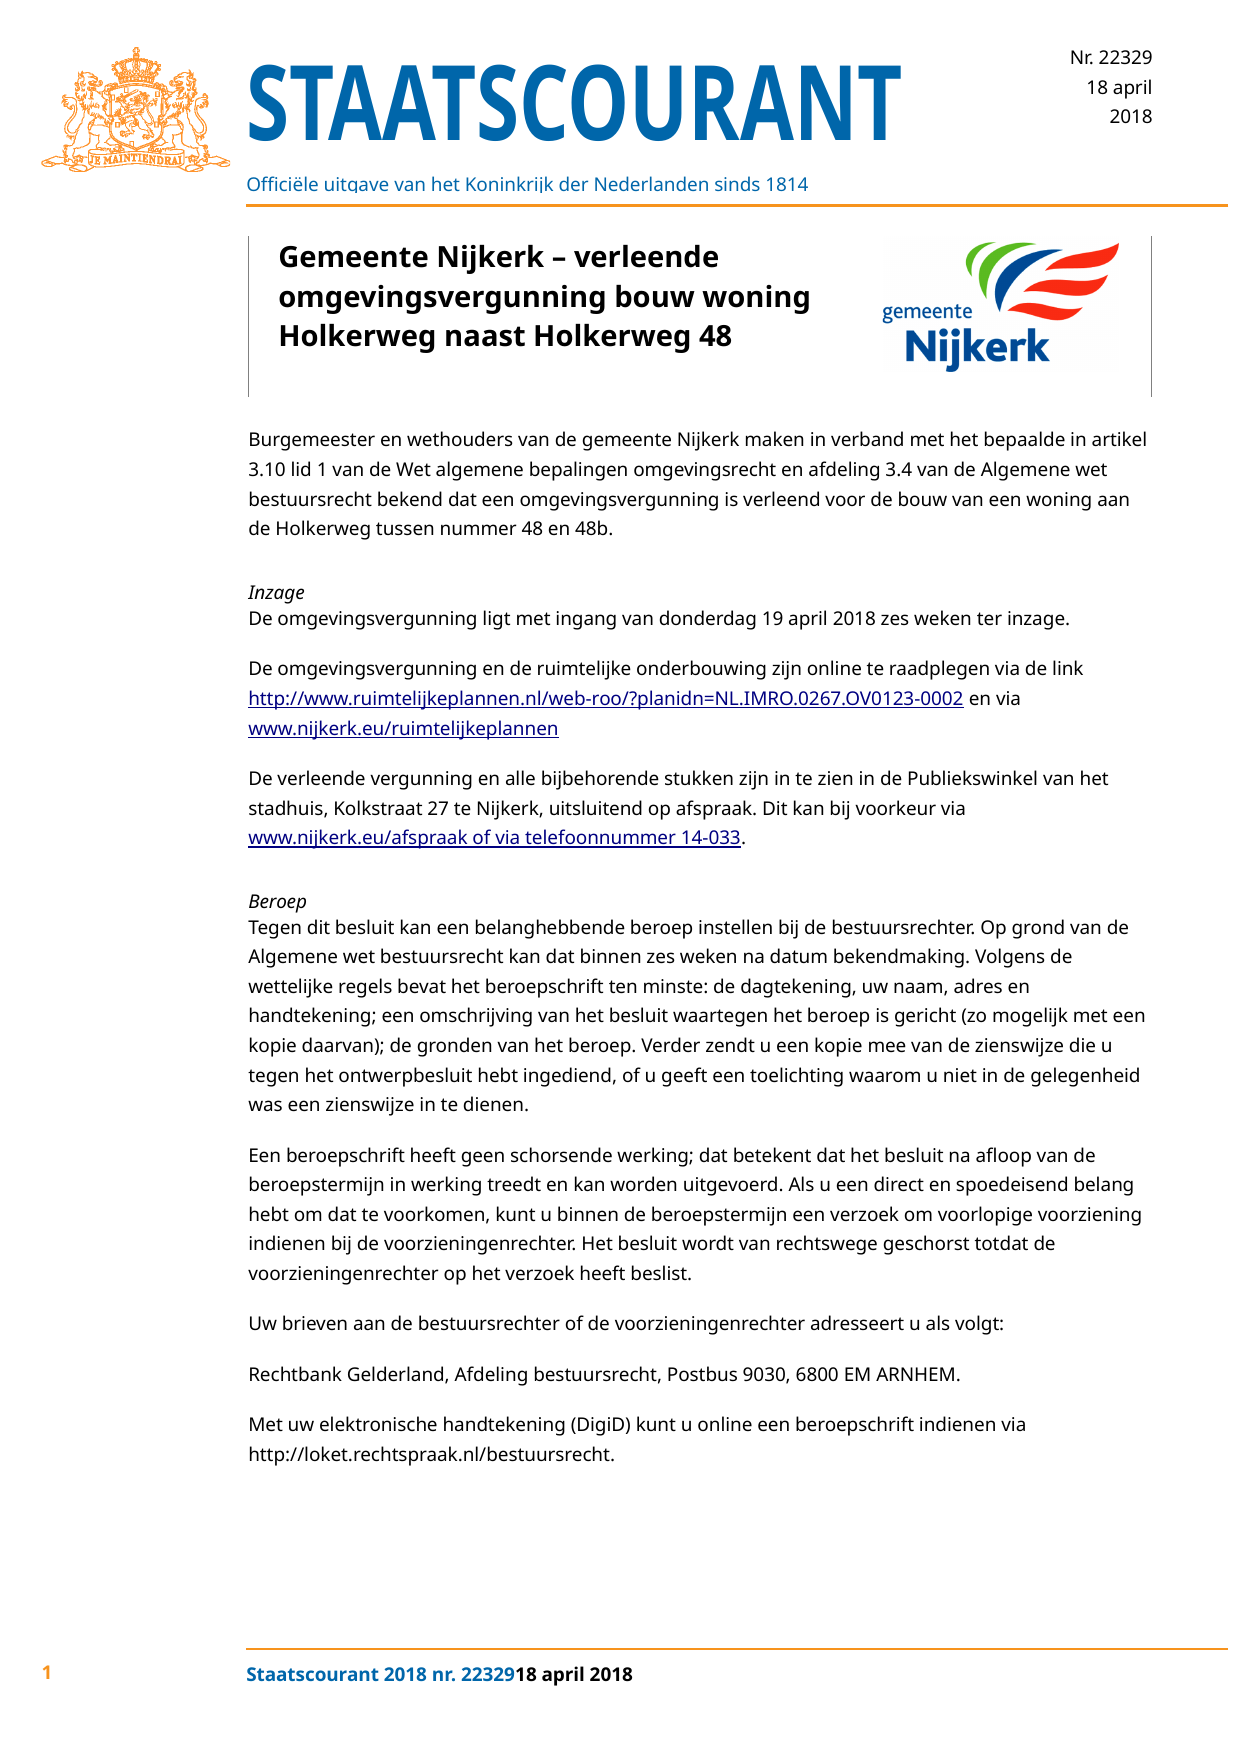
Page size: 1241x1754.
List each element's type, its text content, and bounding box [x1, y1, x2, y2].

text Een beroepschrift heeft geen schorsende werking; dat betekent dat het besluit na afloop van de beroepstermijn in werking treedt en kan worden uitgevoerd. Als u een direct en spoedeisend belang hebt om dat te voorkomen, kunt u binnen de beroepstermijn een verzoek om voorlopige voorziening indienen bij de voorzieningenrechter. Het besluit wordt van rechtswege geschorst totdat de voorzieningenrechter op het verzoek heeft beslist. [248, 1142, 1152, 1286]
text De omgevingsvergunning ligt met ingang van donderdag 19 april 2018 zes weken ter inzage. [248, 605, 1152, 631]
table_header Gemeente Nijkerk – verleende omgevingsvergunning bouw woning Holkerweg naast Holkerweg 48 [249, 236, 850, 397]
text Met uw elektronische handtekening (DigiD) kunt u online een beroepschrift indienen via http://loket.rechtspraak.nl/bestuursrecht. [248, 1411, 1152, 1467]
text Tegen dit besluit kan een belanghebbende beroep instellen bij de bestuursrechter. Op grond van de Algemene wet bestuursrecht kan dat binnen zes weken na datum bekendmaking. Volgens de wettelijke regels bevat het beroepschrift ten minste: de dagtekening, uw naam, adres en handtekening; een omschrijving van het besluit waartegen het beroep is gericht (zo mogelijk met een kopie daarvan); de gronden van het beroep. Verder zendt u een kopie mee van de zienswijze die u tegen het ontwerpbesluit hebt ingediend, of u geeft een toelichting waarom u niet in de gelegenheid was een zienswijze in te dienen. [248, 914, 1152, 1117]
text Beroep [248, 888, 1152, 914]
picture [41, 47, 231, 172]
text Rechtbank Gelderland, Afdeling bestuursrecht, Postbus 9030, 6800 EM ARNHEM. [248, 1361, 1152, 1387]
text Inzage [248, 579, 1152, 605]
text Uw brieven aan de bestuursrechter of de voorzieningenrechter adresseert u als volgt: [248, 1311, 1152, 1336]
table_header [850, 236, 1151, 397]
text De verleende vergunning en alle bijbehorende stukken zijn in te zien in de Publiekswinkel van het stadhuis, Kolkstraat 27 te Nijkerk, uitsluitend op afspraak. Dit kan bij voorkeur via www.nijkerk.eu/afspraak of via telefoonnummer 14-033. [248, 765, 1152, 850]
picture [882, 236, 1119, 372]
text De omgevingsvergunning en de ruimtelijke onderbouwing zijn online te raadplegen via de link http://www.ruimtelijkeplannen.nl/web-roo/?planidn=NL.IMRO.0267.OV0123-0002 en via www.nijkerk.eu/ruimtelijkeplannen [248, 656, 1152, 740]
text Burgemeester en wethouders van de gemeente Nijkerk maken in verband met het bepaalde in artikel 3.10 lid 1 van de Wet algemene bepalingen omgevingsrecht en afdeling 3.4 van de Algemene wet bestuursrecht bekend dat een omgevingsvergunning is verleend voor de bouw van een woning aan de Holkerweg tussen nummer 48 en 48b. [248, 427, 1152, 541]
